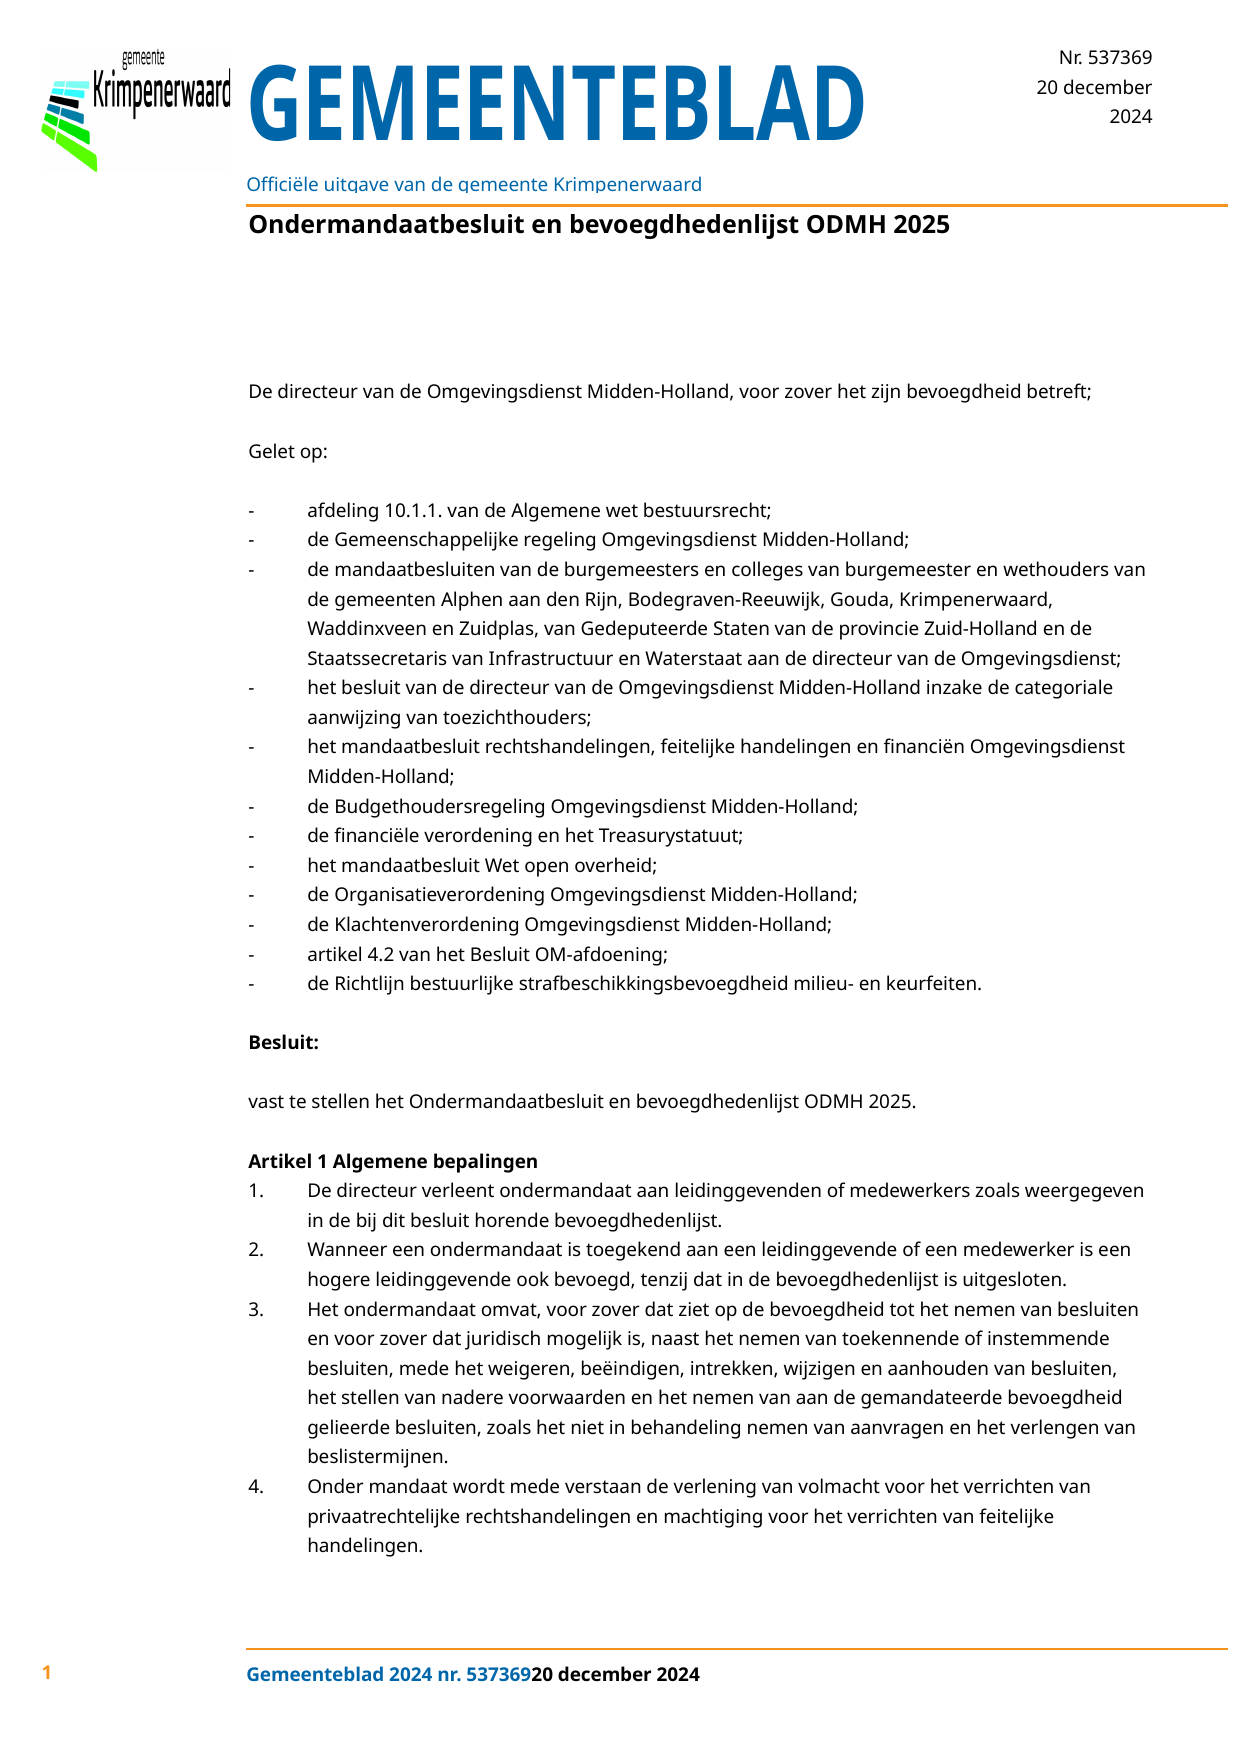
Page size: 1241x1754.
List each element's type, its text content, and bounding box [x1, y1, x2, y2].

text Gelet op: [248, 438, 1152, 464]
list Het ondermandaat omvat, voor zover dat ziet op de bevoegdheid tot het nemen van besluiten en voor zover dat juridisch mogelijk is, naast het nemen van toekennende of instemmende besluiten, mede het weigeren, beëindigen, intrekken, wijzigen en aanhouden van besluiten, het stellen van nadere voorwaarden en het nemen van aan de gemandateerde bevoegdheid gelieerde besluiten, zoals het niet in behandeling nemen van aanvragen en het verlengen van beslistermijnen. [248, 1296, 1152, 1469]
text De directeur van de Omgevingsdienst Midden-Holland, voor zover het zijn bevoegdheid betreft; [248, 379, 1152, 404]
list de mandaatbesluiten van de burgemeesters en colleges van burgemeester en wethouders van de gemeenten Alphen aan den Rijn, Bodegraven-Reeuwijk, Gouda, Krimpenerwaard, Waddinxveen en Zuidplas, van Gedeputeerde Staten van de provincie Zuid-Holland en de Staatssecretaris van Infrastructuur en Waterstaat aan de directeur van de Omgevingsdienst; [248, 556, 1152, 671]
list de Richtlijn bestuurlijke strafbeschikkingsbevoegdheid milieu- en keurfeiten. [248, 970, 1152, 996]
list het mandaatbesluit Wet open overheid; [248, 852, 1152, 878]
text Besluit: [248, 1029, 1152, 1055]
list de Organisatieverordening Omgevingsdienst Midden-Holland; [248, 882, 1152, 907]
list het mandaatbesluit rechtshandelingen, feitelijke handelingen en financiën Omgevingsdienst Midden-Holland; [248, 734, 1152, 789]
text Artikel 1 Algemene bepalingen [248, 1148, 1152, 1174]
list De directeur verleent ondermandaat aan leidinggevenden of medewerkers zoals weergegeven in de bij dit besluit horende bevoegdhedenlijst. [248, 1177, 1152, 1233]
list de Klachtenverordening Omgevingsdienst Midden-Holland; [248, 911, 1152, 937]
text vast te stellen het Ondermandaatbesluit en bevoegdhedenlijst ODMH 2025. [248, 1089, 1152, 1114]
list artikel 4.2 van het Besluit OM-afdoening; [248, 941, 1152, 967]
list afdeling 10.1.1. van de Algemene wet bestuursrecht; [248, 497, 1152, 523]
list de financiële verordening en het Treasurystatuut; [248, 822, 1152, 848]
list Wanneer een ondermandaat is toegekend aan een leidinggevende of een medewerker is een hogere leidinggevende ook bevoegd, tenzij dat in de bevoegdhedenlijst is uitgesloten. [248, 1237, 1152, 1292]
list Onder mandaat wordt mede verstaan de verlening van volmacht voor het verrichten van privaatrechtelijke rechtshandelingen en machtiging voor het verrichten van feitelijke handelingen. [248, 1473, 1152, 1558]
list de Budgethoudersregeling Omgevingsdienst Midden-Holland; [248, 793, 1152, 819]
list de Gemeenschappelijke regeling Omgevingsdienst Midden-Holland; [248, 527, 1152, 552]
list het besluit van de directeur van de Omgevingsdienst Midden-Holland inzake de categoriale aanwijzing van toezichthouders; [248, 674, 1152, 730]
picture [41, 47, 231, 172]
text Ondermandaatbesluit en bevoegdhedenlijst ODMH 2025 [248, 207, 1152, 241]
